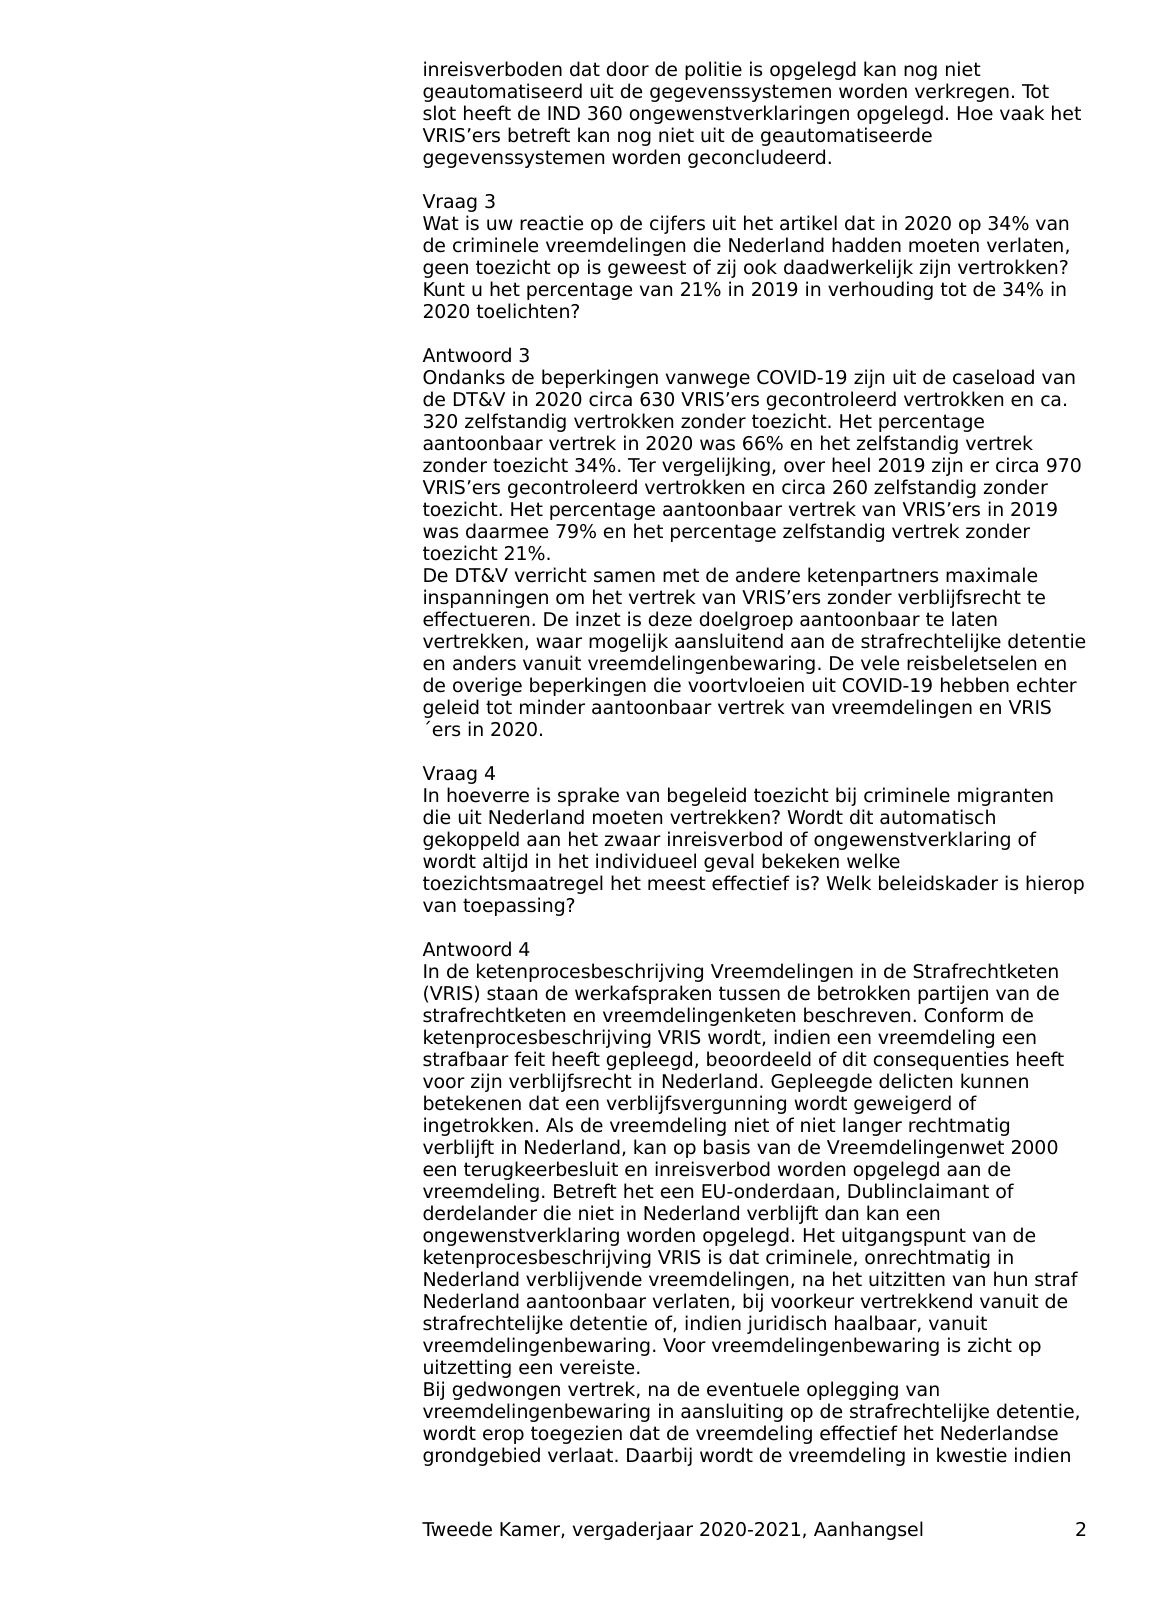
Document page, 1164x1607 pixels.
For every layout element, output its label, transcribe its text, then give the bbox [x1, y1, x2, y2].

text Ondanks de beperkingen vanwege COVID-19 zijn uit de caseload van de DT&V in 2020 circa 630 VRIS’ers gecontroleerd vertrokken en ca. 320 zelfstandig vertrokken zonder toezicht. Het percentage aantoonbaar vertrek in 2020 was 66% en het zelfstandig vertrek zonder toezicht 34%. Ter vergelijking, over heel 2019 zijn er circa 970 VRIS’ers gecontroleerd vertrokken en circa 260 zelfstandig zonder toezicht. Het percentage aantoonbaar vertrek van VRIS’ers in 2019 was daarmee 79% en het percentage zelfstandig vertrek zonder toezicht 21%. [422, 367, 1087, 565]
text inreisverboden dat door de politie is opgelegd kan nog niet geautomatiseerd uit de gegevenssystemen worden verkregen. Tot slot heeft de IND 360 ongewenstverklaringen opgelegd. Hoe vaak het VRIS’ers betreft kan nog niet uit de geautomatiseerde gegevenssystemen worden geconcludeerd. [422, 59, 1087, 169]
text Vraag 3 [422, 191, 1087, 213]
text In de ketenprocesbeschrijving Vreemdelingen in de Strafrechtketen (VRIS) staan de werkafspraken tussen de betrokken partijen van de strafrechtketen en vreemdelingenketen beschreven. Conform de ketenprocesbeschrijving VRIS wordt, indien een vreemdeling een strafbaar feit heeft gepleegd, beoordeeld of dit consequenties heeft voor zijn verblijfsrecht in Nederland. Gepleegde delicten kunnen betekenen dat een verblijfsvergunning wordt geweigerd of ingetrokken. Als de vreemdeling niet of niet langer rechtmatig verblijft in Nederland, kan op basis van de Vreemdelingenwet 2000 een terugkeerbesluit en inreisverbod worden opgelegd aan de vreemdeling. Betreft het een EU-onderdaan, Dublinclaimant of derdelander die niet in Nederland verblijft dan kan een ongewenstverklaring worden opgelegd. Het uitgangspunt van de ketenprocesbeschrijving VRIS is dat criminele, onrechtmatig in Nederland verblijvende vreemdelingen, na het uitzitten van hun straf Nederland aantoonbaar verlaten, bij voorkeur vertrekkend vanuit de strafrechtelijke detentie of, indien juridisch haalbaar, vanuit vreemdelingenbewaring. Voor vreemdelingenbewaring is zicht op uitzetting een vereiste. [422, 961, 1087, 1379]
text Antwoord 3 [422, 345, 1087, 367]
text In hoeverre is sprake van begeleid toezicht bij criminele migranten die uit Nederland moeten vertrekken? Wordt dit automatisch gekoppeld aan het zwaar inreisverbod of ongewenstverklaring of wordt altijd in het individueel geval bekeken welke toezichtsmaatregel het meest effectief is? Welk beleidskader is hierop van toepassing? [422, 785, 1087, 917]
text Antwoord 4 [422, 939, 1087, 961]
text Bij gedwongen vertrek, na de eventuele oplegging van vreemdelingenbewaring in aansluiting op de strafrechtelijke detentie, wordt erop toegezien dat de vreemdeling effectief het Nederlandse grondgebied verlaat. Daarbij wordt de vreemdeling in kwestie indien [422, 1379, 1087, 1467]
text Vraag 4 [422, 763, 1087, 785]
text De DT&V verricht samen met de andere ketenpartners maximale inspanningen om het vertrek van VRIS’ers zonder verblijfsrecht te effectueren. De inzet is deze doelgroep aantoonbaar te laten vertrekken, waar mogelijk aansluitend aan de strafrechtelijke detentie en anders vanuit vreemdelingenbewaring. De vele reisbeletselen en de overige beperkingen die voortvloeien uit COVID-19 hebben echter geleid tot minder aantoonbaar vertrek van vreemdelingen en VRIS´ers in 2020. [422, 565, 1087, 741]
text Wat is uw reactie op de cijfers uit het artikel dat in 2020 op 34% van de criminele vreemdelingen die Nederland hadden moeten verlaten, geen toezicht op is geweest of zij ook daadwerkelijk zijn vertrokken? Kunt u het percentage van 21% in 2019 in verhouding tot de 34% in 2020 toelichten? [422, 213, 1087, 323]
